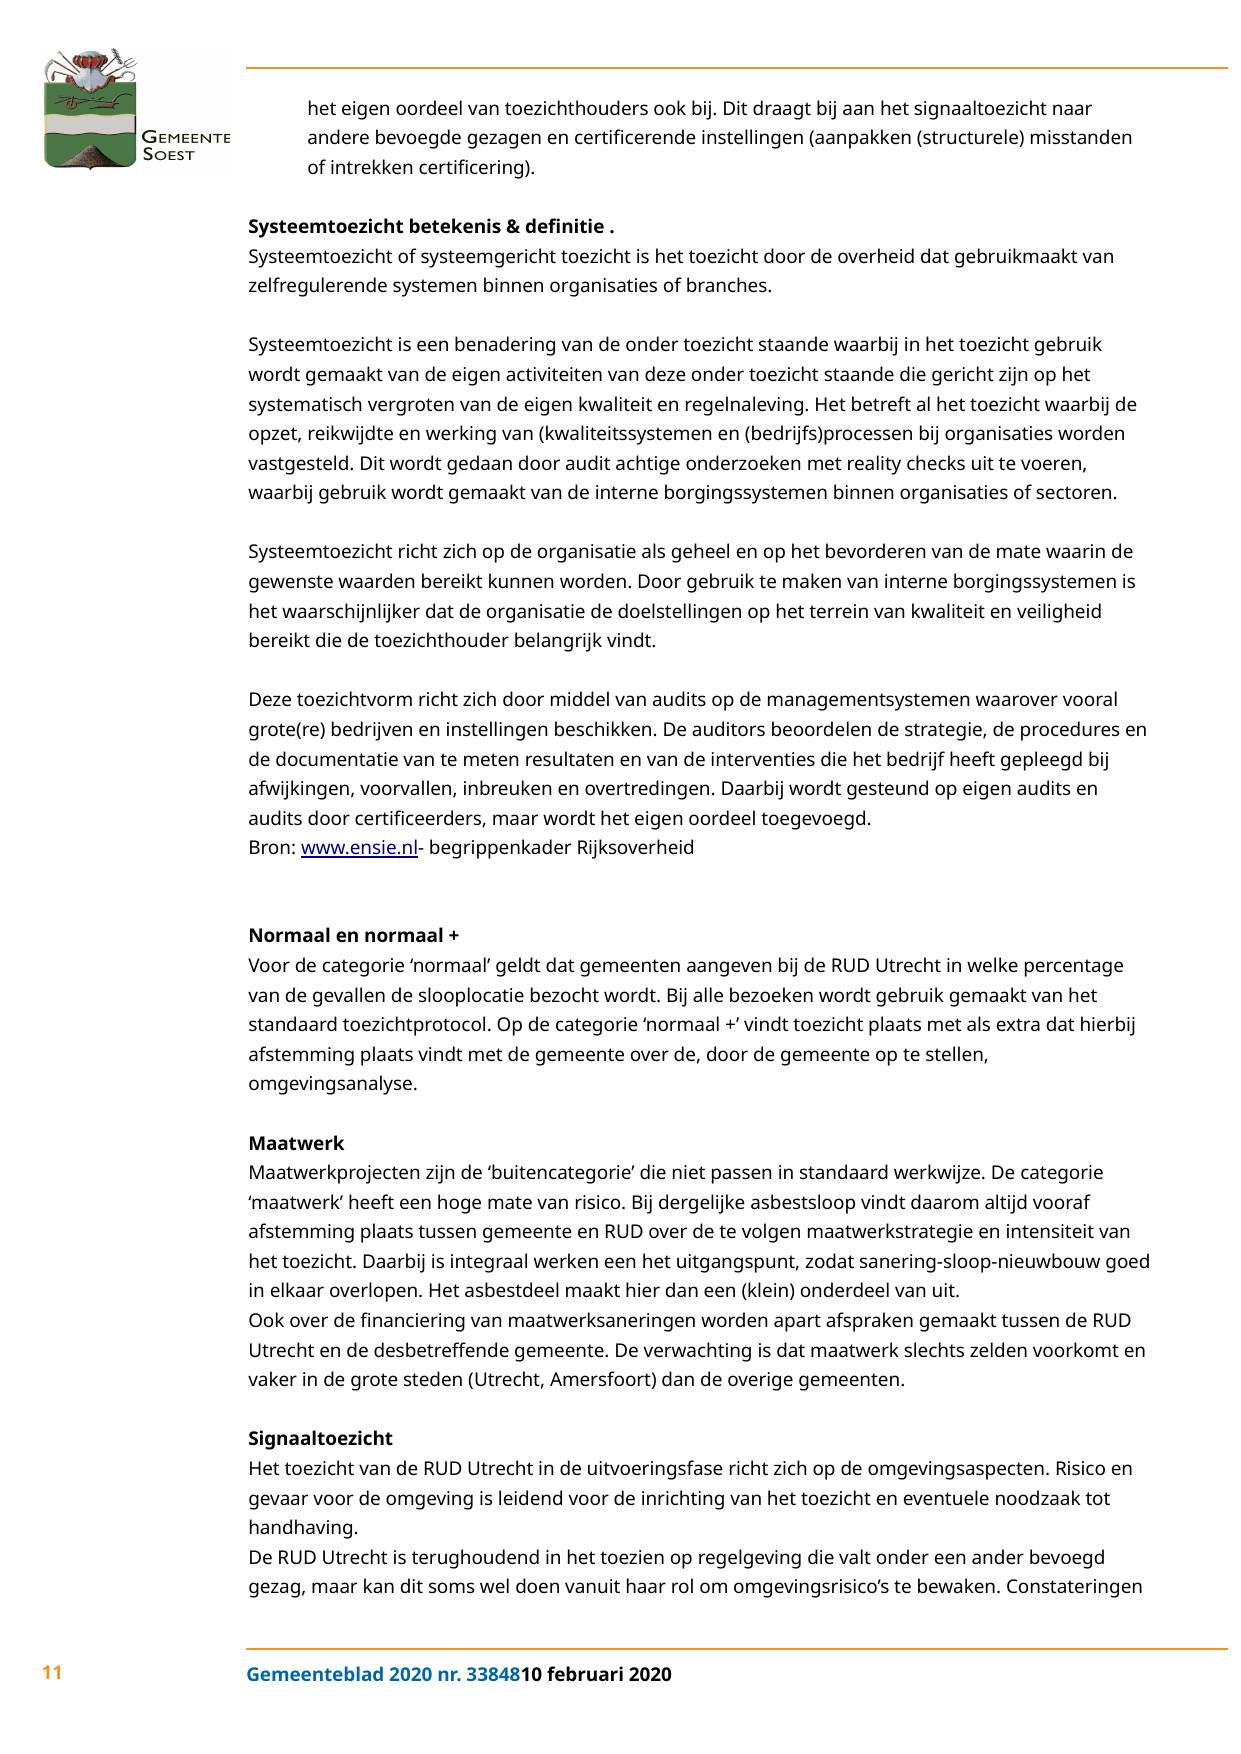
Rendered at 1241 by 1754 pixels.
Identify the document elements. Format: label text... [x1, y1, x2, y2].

list het eigen oordeel van toezichthouders ook bij. Dit draagt bij aan het signaaltoezicht naar andere bevoegde gezagen en certificerende instellingen (aanpakken (structurele) misstanden of intrekken certificering). [248, 95, 1152, 180]
text Signaaltoezicht [248, 1426, 1152, 1451]
text Maatwerkprojecten zijn de ‘buitencategorie’ die niet passen in standaard werkwijze. De categorie ‘maatwerk’ heeft een hoge mate van risico. Bij dergelijke asbestsloop vindt daarom altijd vooraf afstemming plaats tussen gemeente en RUD over de te volgen maatwerkstrategie en intensiteit van het toezicht. Daarbij is integraal werken een het uitgangspunt, zodat sanering-sloop-nieuwbouw goed in elkaar overlopen. Het asbestdeel maakt hier dan een (klein) onderdeel van uit. [248, 1159, 1152, 1303]
text De RUD Utrecht is terughoudend in het toezien op regelgeving die valt onder een ander bevoegd gezag, maar kan dit soms wel doen vanuit haar rol om omgevingsrisico’s te bewaken. Constateringen [248, 1544, 1152, 1599]
text Maatwerk [248, 1130, 1152, 1155]
text Ook over de financiering van maatwerksaneringen worden apart afspraken gemaakt tussen de RUD Utrecht en de desbetreffende gemeente. De verwachting is dat maatwerk slechts zelden voorkomt en vaker in de grote steden (Utrecht, Amersfoort) dan de overige gemeenten. [248, 1307, 1152, 1392]
picture [41, 47, 231, 172]
text Systeemtoezicht betekenis & definitie . [248, 213, 1152, 239]
text Voor de categorie ‘normaal’ geldt dat gemeenten aangeven bij de RUD Utrecht in welke percentage van de gevallen de slooplocatie bezocht wordt. Bij alle bezoeken wordt gebruik gemaakt van het standaard toezichtprotocol. Op de categorie ‘normaal +’ vindt toezicht plaats met als extra dat hierbij afstemming plaats vindt met de gemeente over de, door de gemeente op te stellen, omgevingsanalyse. [248, 952, 1152, 1096]
text Het toezicht van de RUD Utrecht in de uitvoeringsfase richt zich op de omgevingsaspecten. Risico en gevaar voor de omgeving is leidend voor de inrichting van het toezicht en eventuele noodzaak tot handhaving. [248, 1455, 1152, 1540]
table_header Systeemtoezicht of systeemgericht toezicht is het toezicht door de overheid dat gebruikmaakt van zelfregulerende systemen binnen organisaties of branches. Systeemtoezicht is een benadering van de onder toezicht staande waarbij in het toezicht gebruik wordt gemaakt van de eigen activiteiten van deze onder toezicht staande die gericht zijn op het systematisch vergroten van de eigen kwaliteit en regelnaleving. Het betreft al het toezicht waarbij de opzet, reikwijdte en werking van (kwaliteitssystemen en (bedrijfs)processen bij organisaties worden vastgesteld. Dit wordt gedaan door audit achtige onderzoeken met reality checks uit te voeren, waarbij gebruik wordt gemaakt van de interne borgingssystemen binnen organisaties of sectoren. Systeemtoezicht richt zich op de organisatie als geheel en op het bevorderen van de mate waarin de gewenste waarden bereikt kunnen worden. Door gebruik te maken van interne borgingssystemen is het waarschijnlijker dat de organisatie de doelstellingen op het terrein van kwaliteit en veiligheid bereikt die de toezichthouder belangrijk vindt. Deze toezichtvorm richt zich door middel van audits op de managementsystemen waarover vooral grote(re) bedrijven en instellingen beschikken. De auditors beoordelen de strategie, de procedures en de documentatie van te meten resultaten en van de interventies die het bedrijf heeft gepleegd bij afwijkingen, voorvallen, inbreuken en overtredingen. Daarbij wordt gesteund op eigen audits en audits door certificeerders, maar wordt het eigen oordeel toegevoegd. Bron: www.ensie.nl- begrippenkader Rijksoverheid [248, 243, 1152, 860]
text Normaal en normaal + [248, 923, 1152, 948]
